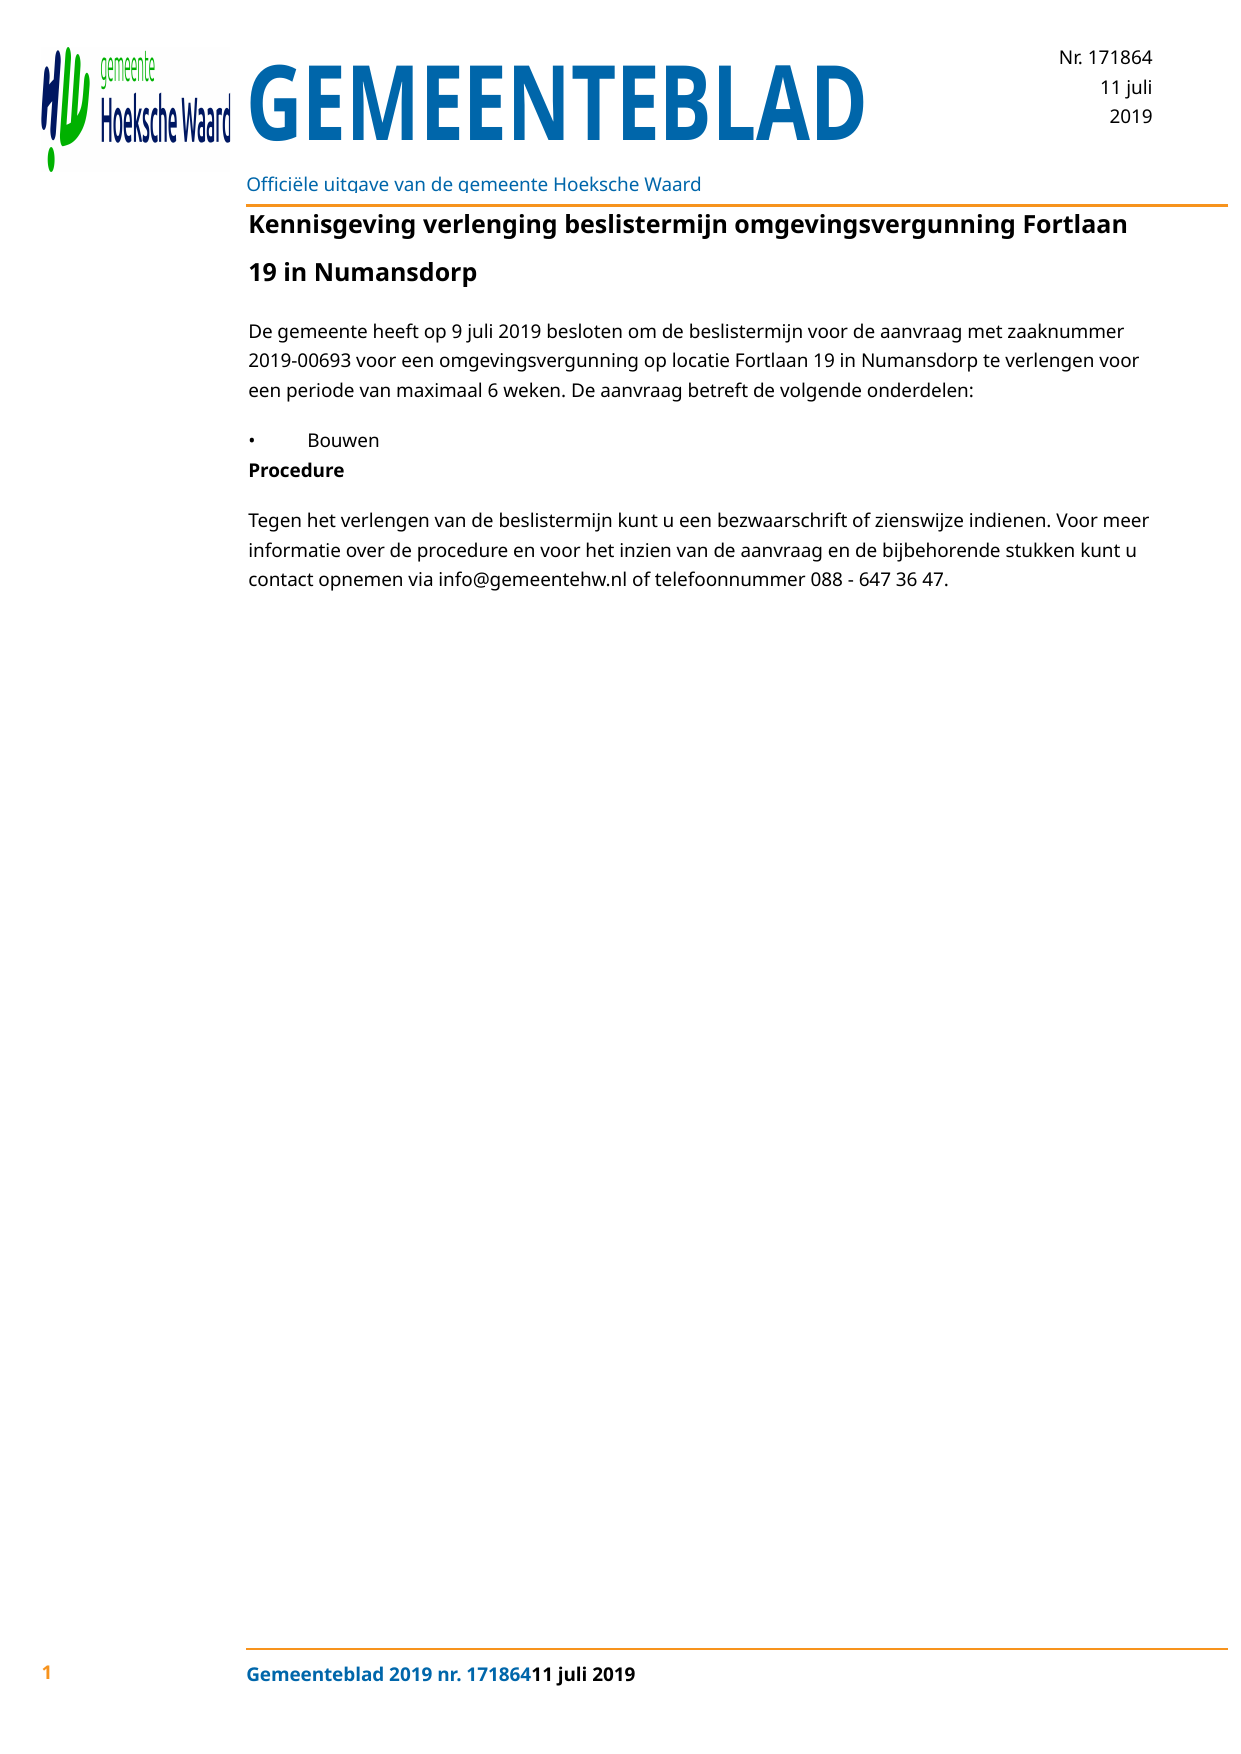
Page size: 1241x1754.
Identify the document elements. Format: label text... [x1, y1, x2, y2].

text Procedure [248, 457, 1152, 483]
picture [41, 47, 231, 172]
text De gemeente heeft op 9 juli 2019 besloten om de beslistermijn voor de aanvraag met zaaknummer 2019-00693 voor een omgevingsvergunning op locatie Fortlaan 19 in Numansdorp te verlengen voor een periode van maximaal 6 weken. De aanvraag betreft de volgende onderdelen: [248, 318, 1152, 403]
text Tegen het verlengen van de beslistermijn kunt u een bezwaarschrift of zienswijze indienen. Voor meer informatie over de procedure en voor het inzien van de aanvraag en de bijbehorende stukken kunt u contact opnemen via info@gemeentehw.nl of telefoonnummer 088 - 647 36 47. [248, 507, 1152, 592]
list Bouwen [248, 427, 1152, 453]
text Kennisgeving verlenging beslistermijn omgevingsvergunning Fortlaan 19 in Numansdorp [248, 207, 1152, 288]
